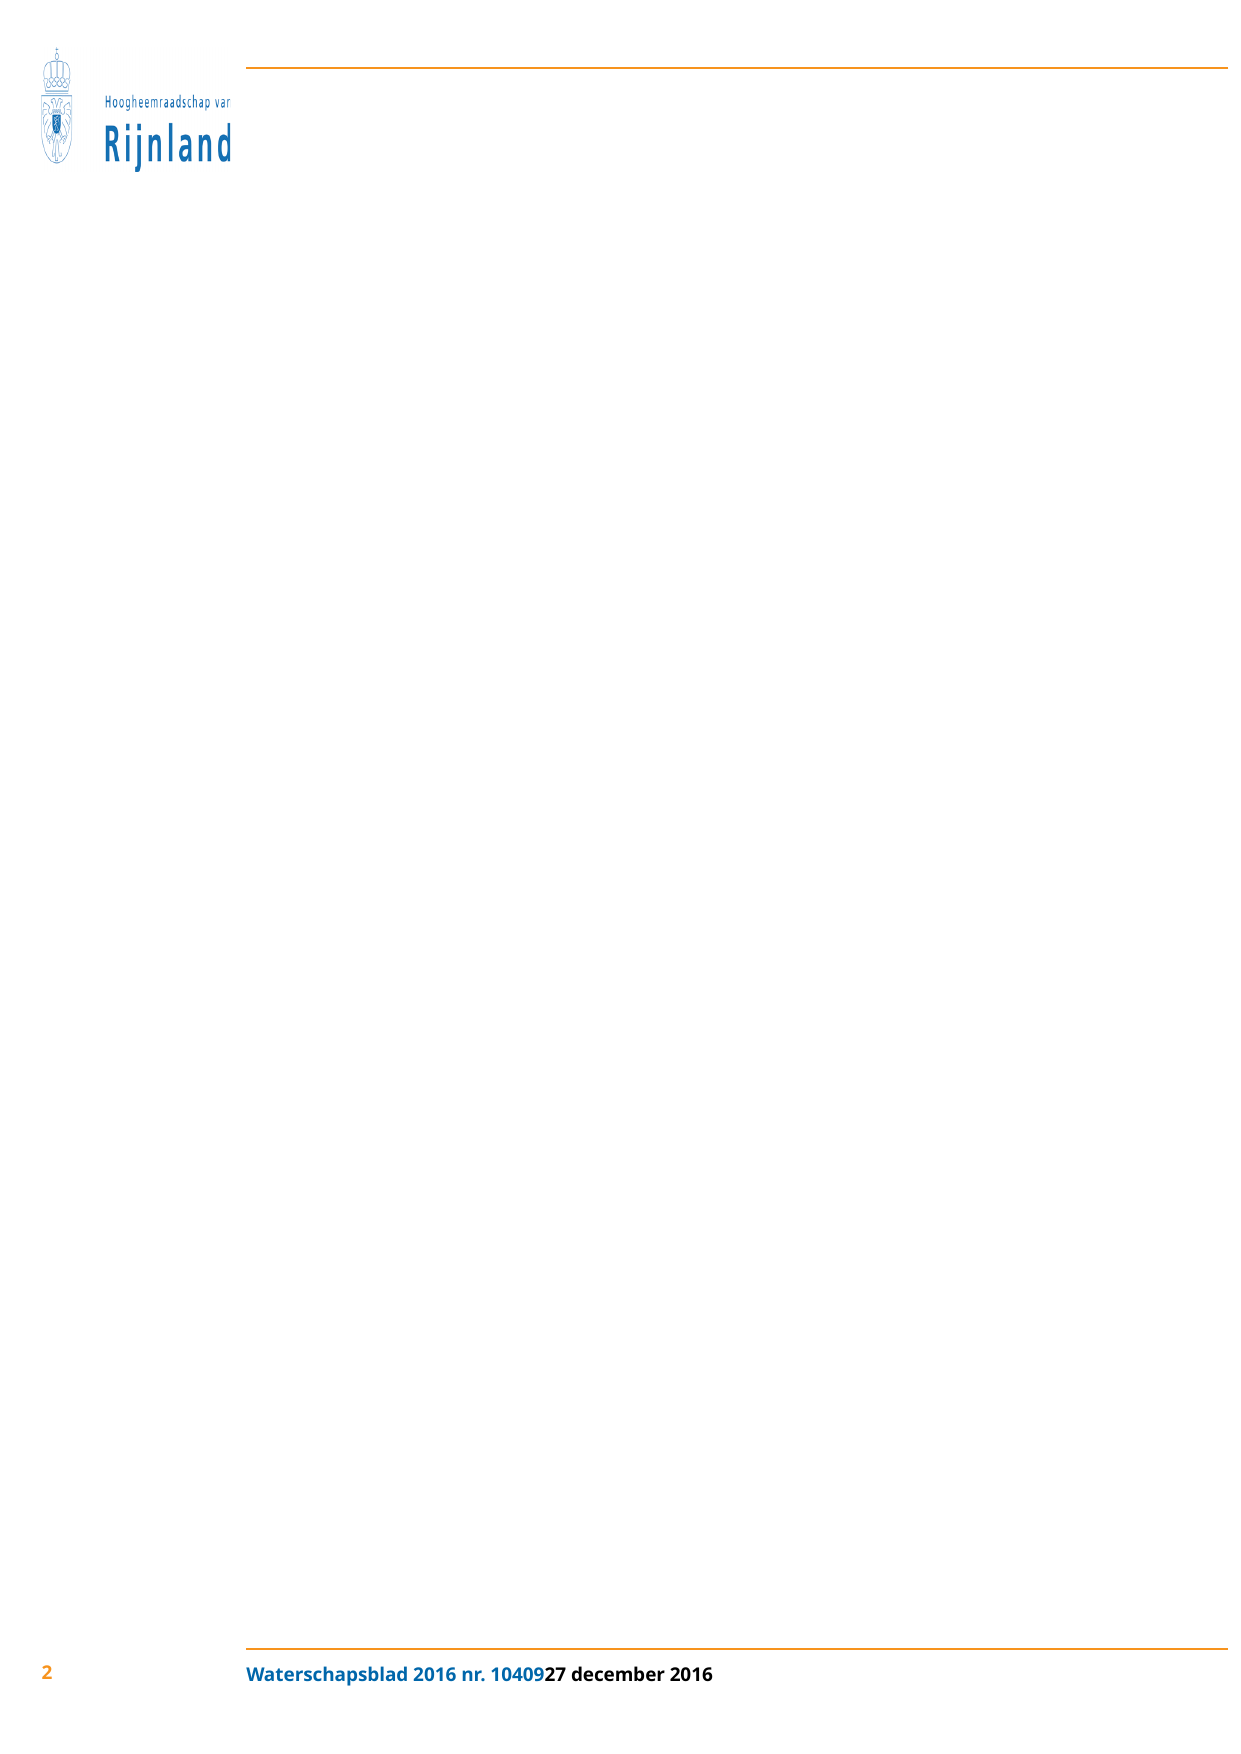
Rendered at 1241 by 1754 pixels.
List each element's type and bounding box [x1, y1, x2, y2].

picture [41, 47, 231, 172]
